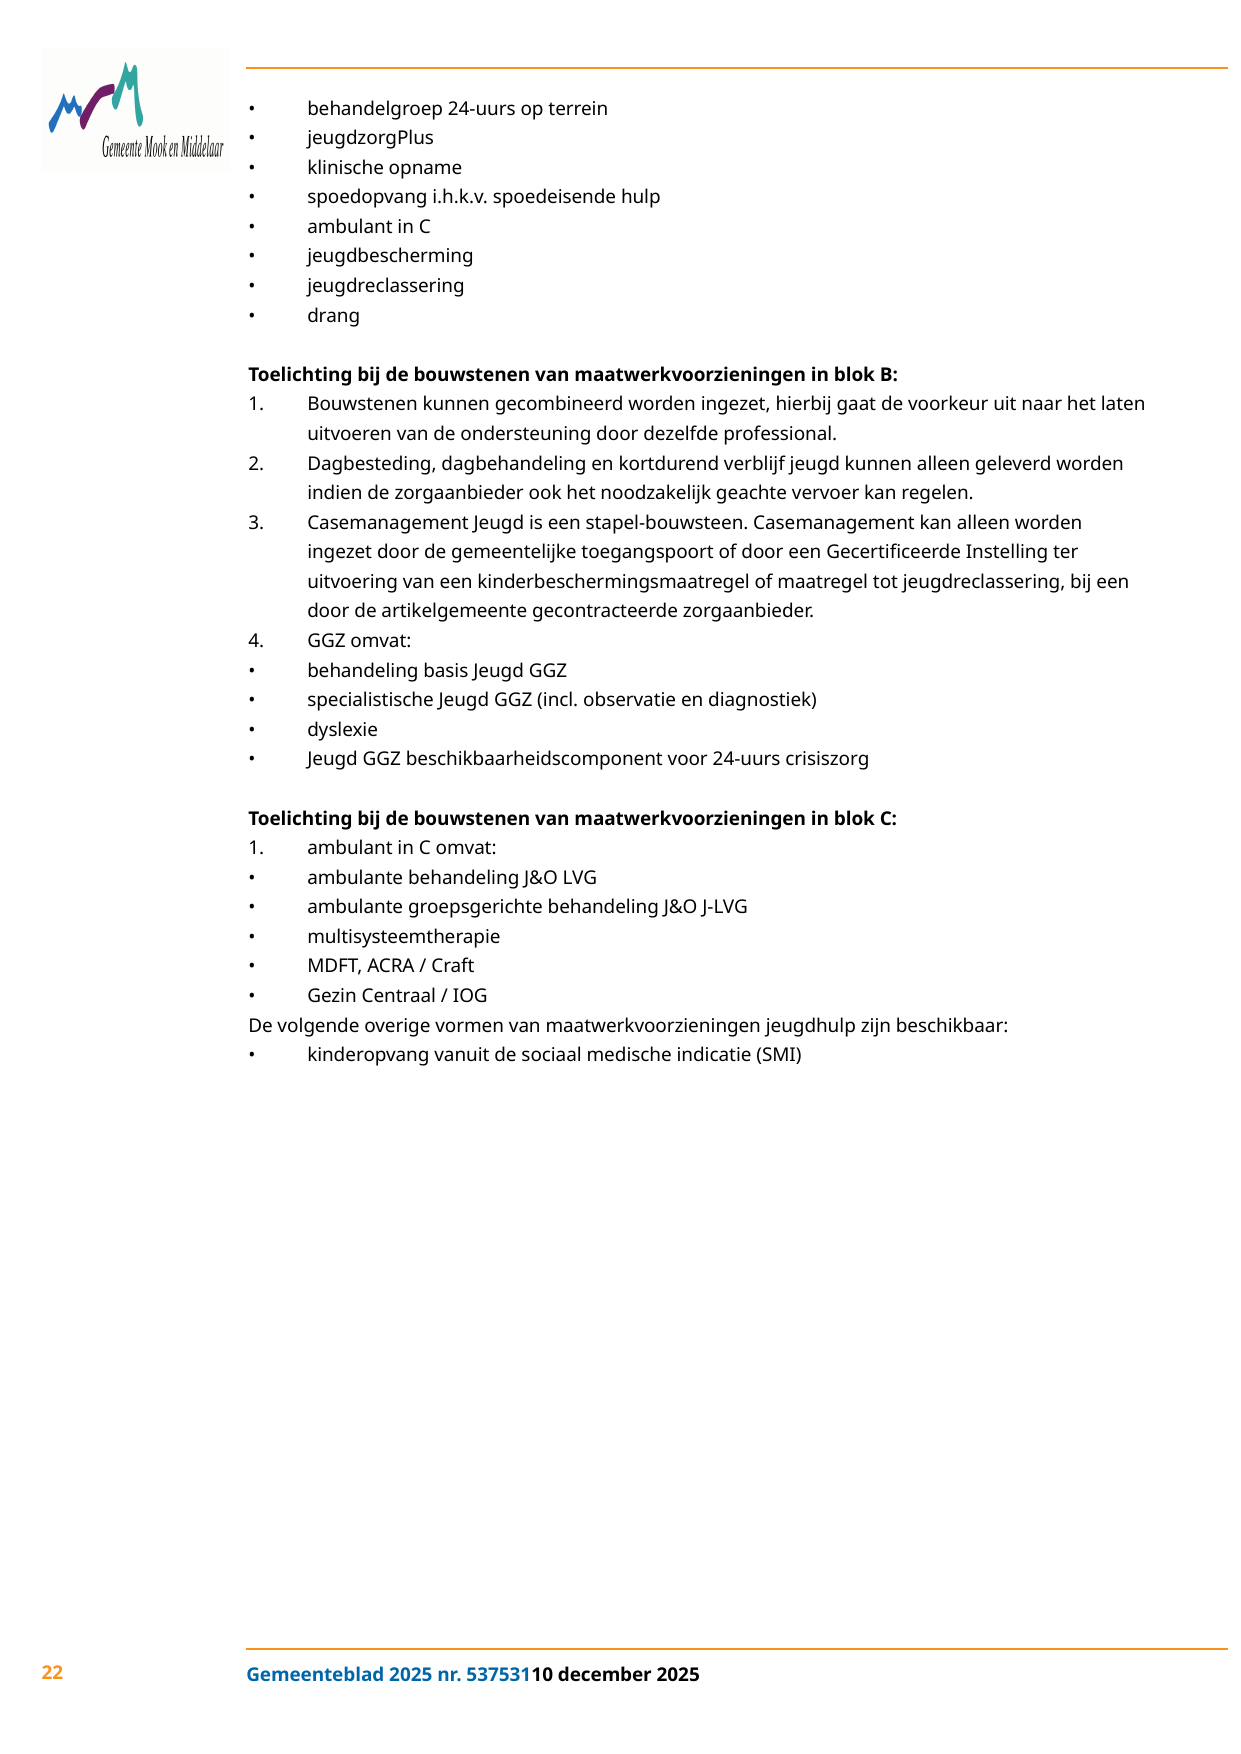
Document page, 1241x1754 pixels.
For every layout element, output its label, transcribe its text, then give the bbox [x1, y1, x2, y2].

list behandeling basis Jeugd GGZ [248, 657, 1152, 683]
list Jeugd GGZ beschikbaarheidscomponent voor 24-uurs crisiszorg [248, 746, 1152, 771]
list Casemanagement Jeugd is een stapel-bouwsteen. Casemanagement kan alleen worden ingezet door de gemeentelijke toegangspoort of door een Gecertificeerde Instelling ter uitvoering van een kinderbeschermingsmaatregel of maatregel tot jeugdreclassering, bij een door de artikelgemeente gecontracteerde zorgaanbieder. [248, 509, 1152, 623]
list Bouwstenen kunnen gecombineerd worden ingezet, hierbij gaat de voorkeur uit naar het laten uitvoeren van de ondersteuning door dezelfde professional. [248, 391, 1152, 446]
picture [41, 47, 231, 172]
list dyslexie [248, 716, 1152, 742]
list Gezin Centraal / IOG [248, 982, 1152, 1008]
list spoedopvang i.h.k.v. spoedeisende hulp [248, 183, 1152, 209]
list ambulant in C omvat: [248, 834, 1152, 860]
list ambulante behandeling J&O LVG [248, 864, 1152, 890]
list jeugdreclassering [248, 272, 1152, 298]
text Toelichting bij de bouwstenen van maatwerkvoorzieningen in blok B: [248, 361, 1152, 387]
list multisysteemtherapie [248, 923, 1152, 949]
list behandelgroep 24-uurs op terrein [248, 95, 1152, 121]
list jeugdbescherming [248, 243, 1152, 268]
list drang [248, 302, 1152, 328]
list ambulant in C [248, 213, 1152, 239]
list specialistische Jeugd GGZ (incl. observatie en diagnostiek) [248, 686, 1152, 712]
list ambulante groepsgerichte behandeling J&O J-LVG [248, 893, 1152, 919]
list GGZ omvat: [248, 627, 1152, 653]
list kinderopvang vanuit de sociaal medische indicatie (SMI) [248, 1041, 1152, 1067]
text De volgende overige vormen van maatwerkvoorzieningen jeugdhulp zijn beschikbaar: [248, 1012, 1152, 1038]
list jeugdzorgPlus [248, 124, 1152, 150]
list Dagbesteding, dagbehandeling en kortdurend verblijf jeugd kunnen alleen geleverd worden indien de zorgaanbieder ook het noodzakelijk geachte vervoer kan regelen. [248, 450, 1152, 505]
list klinische opname [248, 154, 1152, 180]
text Toelichting bij de bouwstenen van maatwerkvoorzieningen in blok C: [248, 805, 1152, 831]
list MDFT, ACRA / Craft [248, 953, 1152, 978]
